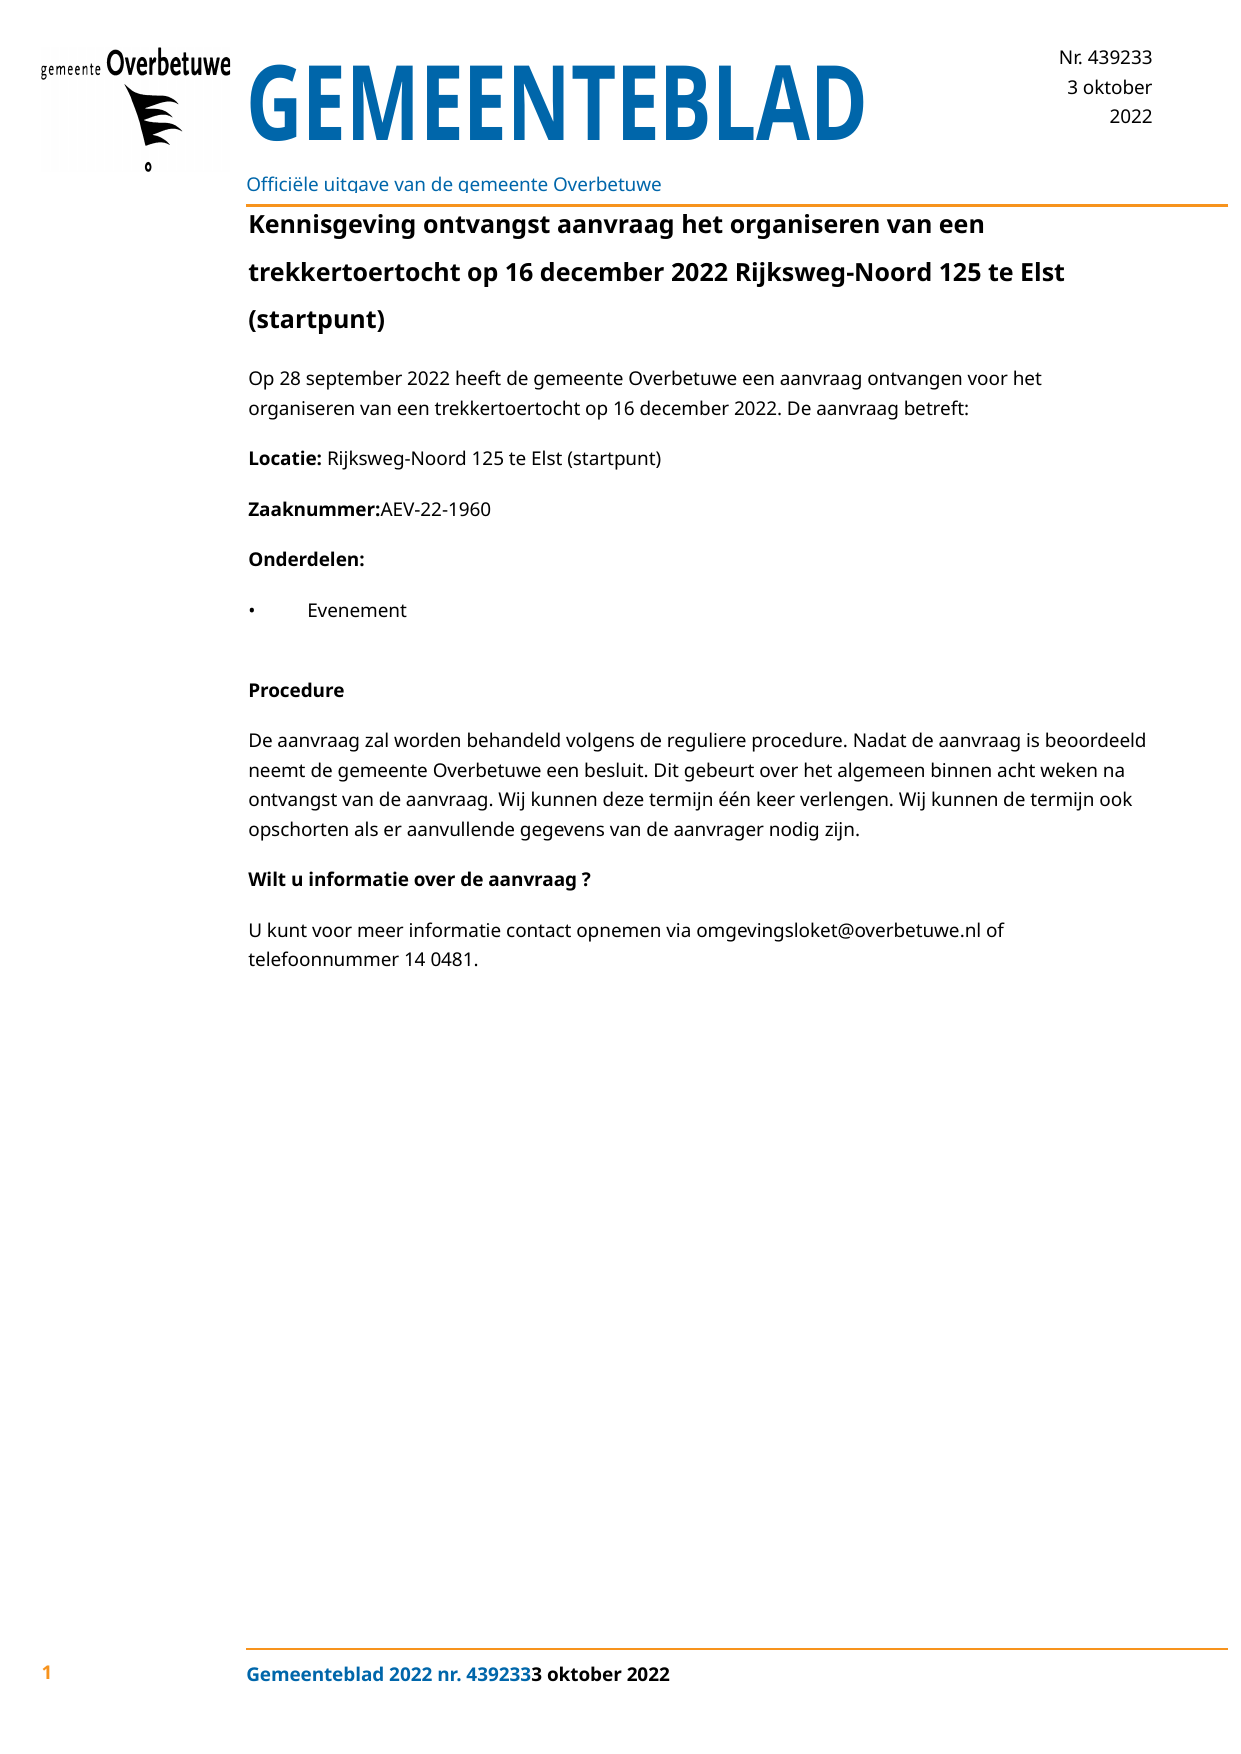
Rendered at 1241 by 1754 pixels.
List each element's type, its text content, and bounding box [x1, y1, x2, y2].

text Locatie: Rijksweg-Noord 125 te Elst (startpunt) [248, 446, 1152, 471]
text De aanvraag zal worden behandeld volgens de reguliere procedure. Nadat de aanvraag is beoordeeld neemt de gemeente Overbetuwe een besluit. Dit gebeurt over het algemeen binnen acht weken na ontvangst van de aanvraag. Wij kunnen deze termijn één keer verlengen. Wij kunnen de termijn ook opschorten als er aanvullende gegevens van de aanvrager nodig zijn. [248, 727, 1152, 842]
text Op 28 september 2022 heeft de gemeente Overbetuwe een aanvraag ontvangen voor het organiseren van een trekkertoertocht op 16 december 2022. De aanvraag betreft: [248, 366, 1152, 421]
picture [41, 47, 231, 172]
list Evenement [248, 597, 1152, 622]
text Wilt u informatie over de aanvraag ? [248, 866, 1152, 892]
text Procedure [248, 677, 1152, 702]
text Onderdelen: [248, 546, 1152, 572]
text Zaaknummer:AEV-22-1960 [248, 496, 1152, 522]
text Kennisgeving ontvangst aanvraag het organiseren van een trekkertoertocht op 16 december 2022 Rijksweg-Noord 125 te Elst (startpunt) [248, 207, 1152, 336]
text U kunt voor meer informatie contact opnemen via omgevingsloket@overbetuwe.nl of telefoonnummer 14 0481. [248, 917, 1152, 972]
